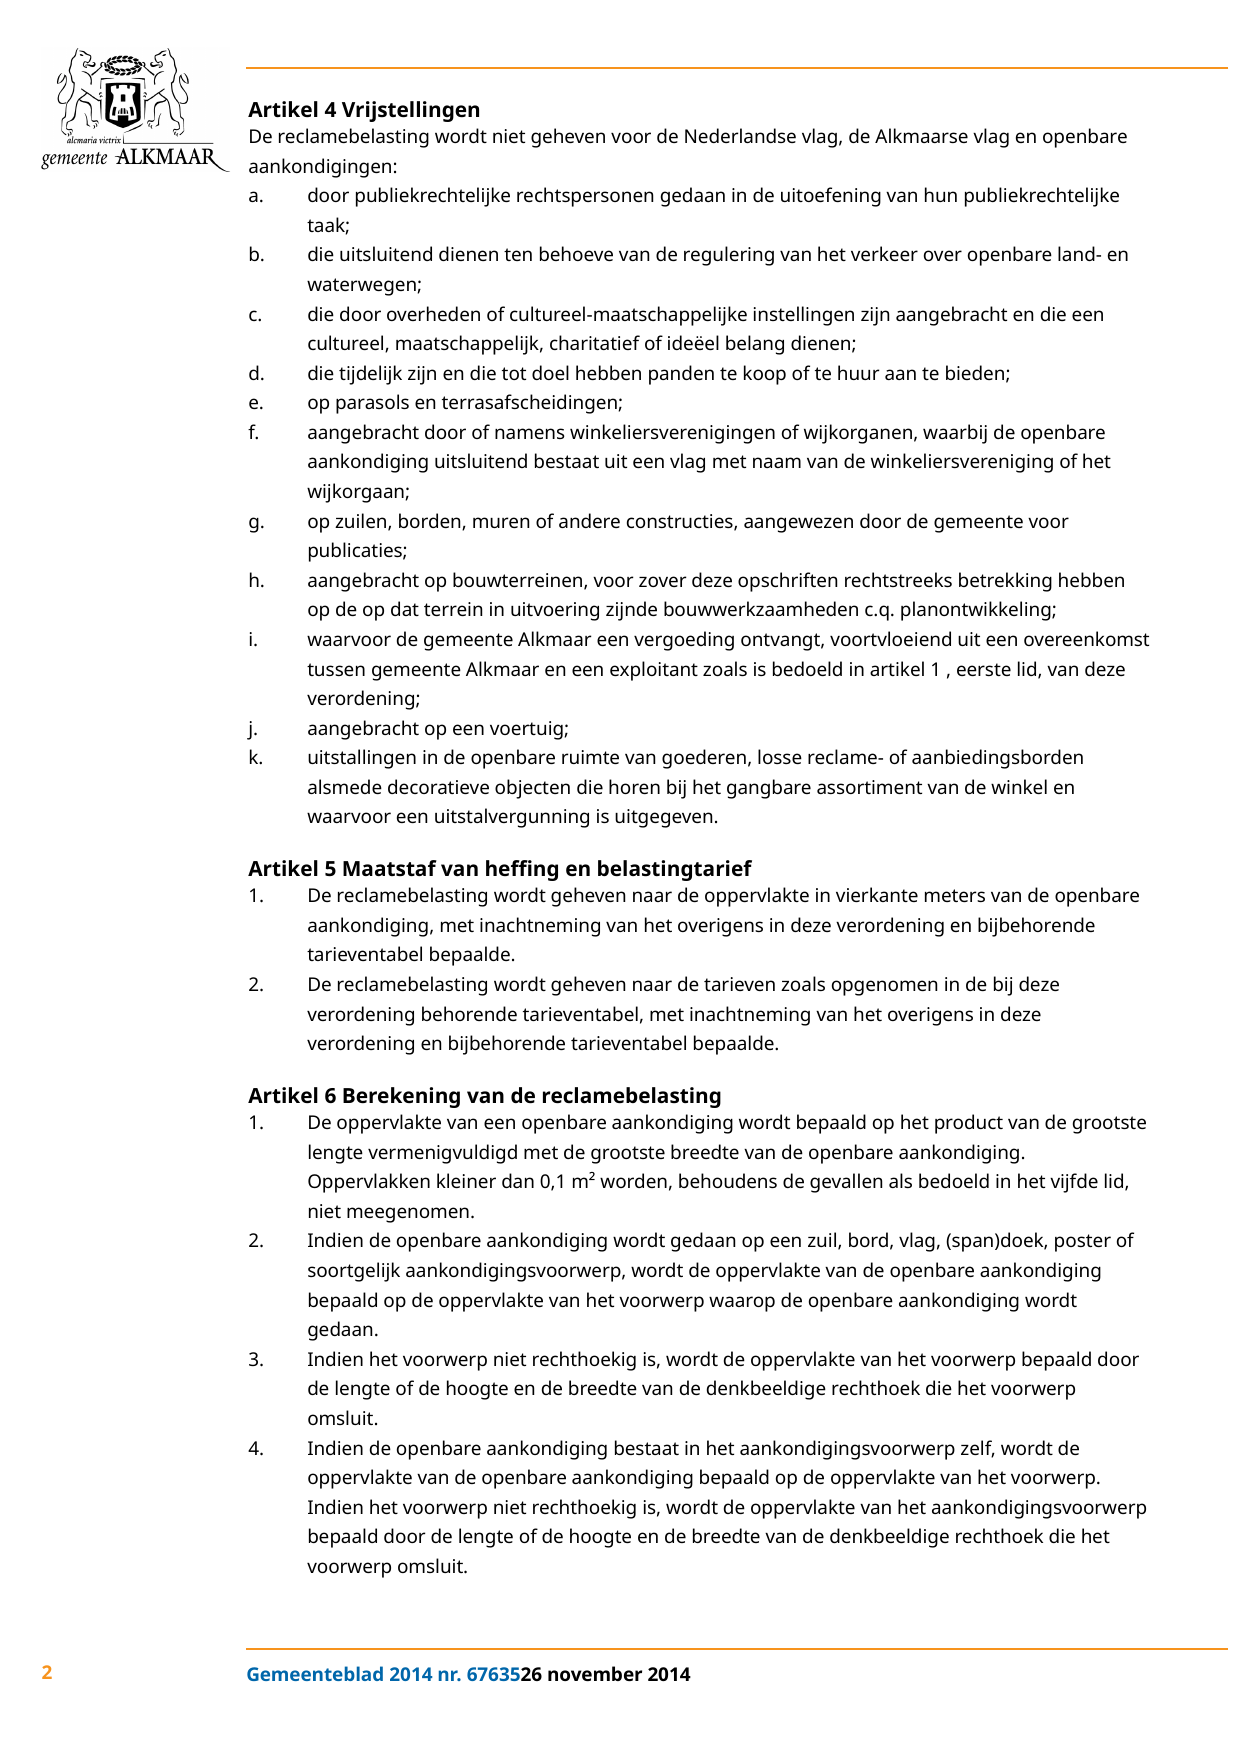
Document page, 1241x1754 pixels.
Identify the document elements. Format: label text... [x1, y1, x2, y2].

list aangebracht op een voertuig; [248, 715, 1152, 741]
list De oppervlakte van een openbare aankondiging wordt bepaald op het product van de grootste lengte vermenigvuldigd met de grootste breedte van de openbare aankondiging. Oppervlakken kleiner dan 0,1 m² worden, behoudens de gevallen als bedoeld in het vijfde lid, niet meegenomen. [248, 1109, 1152, 1224]
picture [41, 47, 231, 172]
list uitstallingen in de openbare ruimte van goederen, losse reclame- of aanbiedingsborden alsmede decoratieve objecten die horen bij het gangbare assortiment van de winkel en waarvoor een uitstalvergunning is uitgegeven. [248, 744, 1152, 829]
list op zuilen, borden, muren of andere constructies, aangewezen door de gemeente voor publicaties; [248, 508, 1152, 563]
list waarvoor de gemeente Alkmaar een vergoeding ontvangt, voortvloeiend uit een overeenkomst tussen gemeente Alkmaar en een exploitant zoals is bedoeld in artikel 1 , eerste lid, van deze verordening; [248, 626, 1152, 711]
list die door overheden of cultureel-maatschappelijke instellingen zijn aangebracht en die een cultureel, maatschappelijk, charitatief of ideëel belang dienen; [248, 301, 1152, 356]
list Indien de openbare aankondiging wordt gedaan op een zuil, bord, vlag, (span)doek, poster of soortgelijk aankondigingsvoorwerp, wordt de oppervlakte van de openbare aankondiging bepaald op de oppervlakte van het voorwerp waarop de openbare aankondiging wordt gedaan. [248, 1228, 1152, 1342]
text Artikel 5 Maatstaf van heffing en belastingtarief [248, 854, 1152, 882]
list op parasols en terrasafscheidingen; [248, 389, 1152, 415]
list aangebracht door of namens winkeliersverenigingen of wijkorganen, waarbij de openbare aankondiging uitsluitend bestaat uit een vlag met naam van de winkeliersvereniging of het wijkorgaan; [248, 419, 1152, 504]
list die tijdelijk zijn en die tot doel hebben panden te koop of te huur aan te bieden; [248, 360, 1152, 386]
text De reclamebelasting wordt niet geheven voor de Nederlandse vlag, de Alkmaarse vlag en openbare aankondigingen: [248, 123, 1152, 178]
list De reclamebelasting wordt geheven naar de tarieven zoals opgenomen in de bij deze verordening behorende tarieventabel, met inachtneming van het overigens in deze verordening en bijbehorende tarieventabel bepaalde. [248, 971, 1152, 1056]
text Artikel 4 Vrijstellingen [248, 95, 1152, 123]
list Indien de openbare aankondiging bestaat in het aankondigingsvoorwerp zelf, wordt de oppervlakte van de openbare aankondiging bepaald op de oppervlakte van het voorwerp. Indien het voorwerp niet rechthoekig is, wordt de oppervlakte van het aankondigingsvoorwerp bepaald door de lengte of de hoogte en de breedte van de denkbeeldige rechthoek die het voorwerp omsluit. [248, 1435, 1152, 1579]
list Indien het voorwerp niet rechthoekig is, wordt de oppervlakte van het voorwerp bepaald door de lengte of de hoogte en de breedte van de denkbeeldige rechthoek die het voorwerp omsluit. [248, 1346, 1152, 1431]
text Artikel 6 Berekening van de reclamebelasting [248, 1081, 1152, 1109]
list aangebracht op bouwterreinen, voor zover deze opschriften rechtstreeks betrekking hebben op de op dat terrein in uitvoering zijnde bouwwerkzaamheden c.q. planontwikkeling; [248, 567, 1152, 622]
list De reclamebelasting wordt geheven naar de oppervlakte in vierkante meters van de openbare aankondiging, met inachtneming van het overigens in deze verordening en bijbehorende tarieventabel bepaalde. [248, 882, 1152, 967]
list die uitsluitend dienen ten behoeve van de regulering van het verkeer over openbare land- en waterwegen; [248, 242, 1152, 297]
list door publiekrechtelijke rechtspersonen gedaan in de uitoefening van hun publiekrechtelijke taak; [248, 182, 1152, 238]
